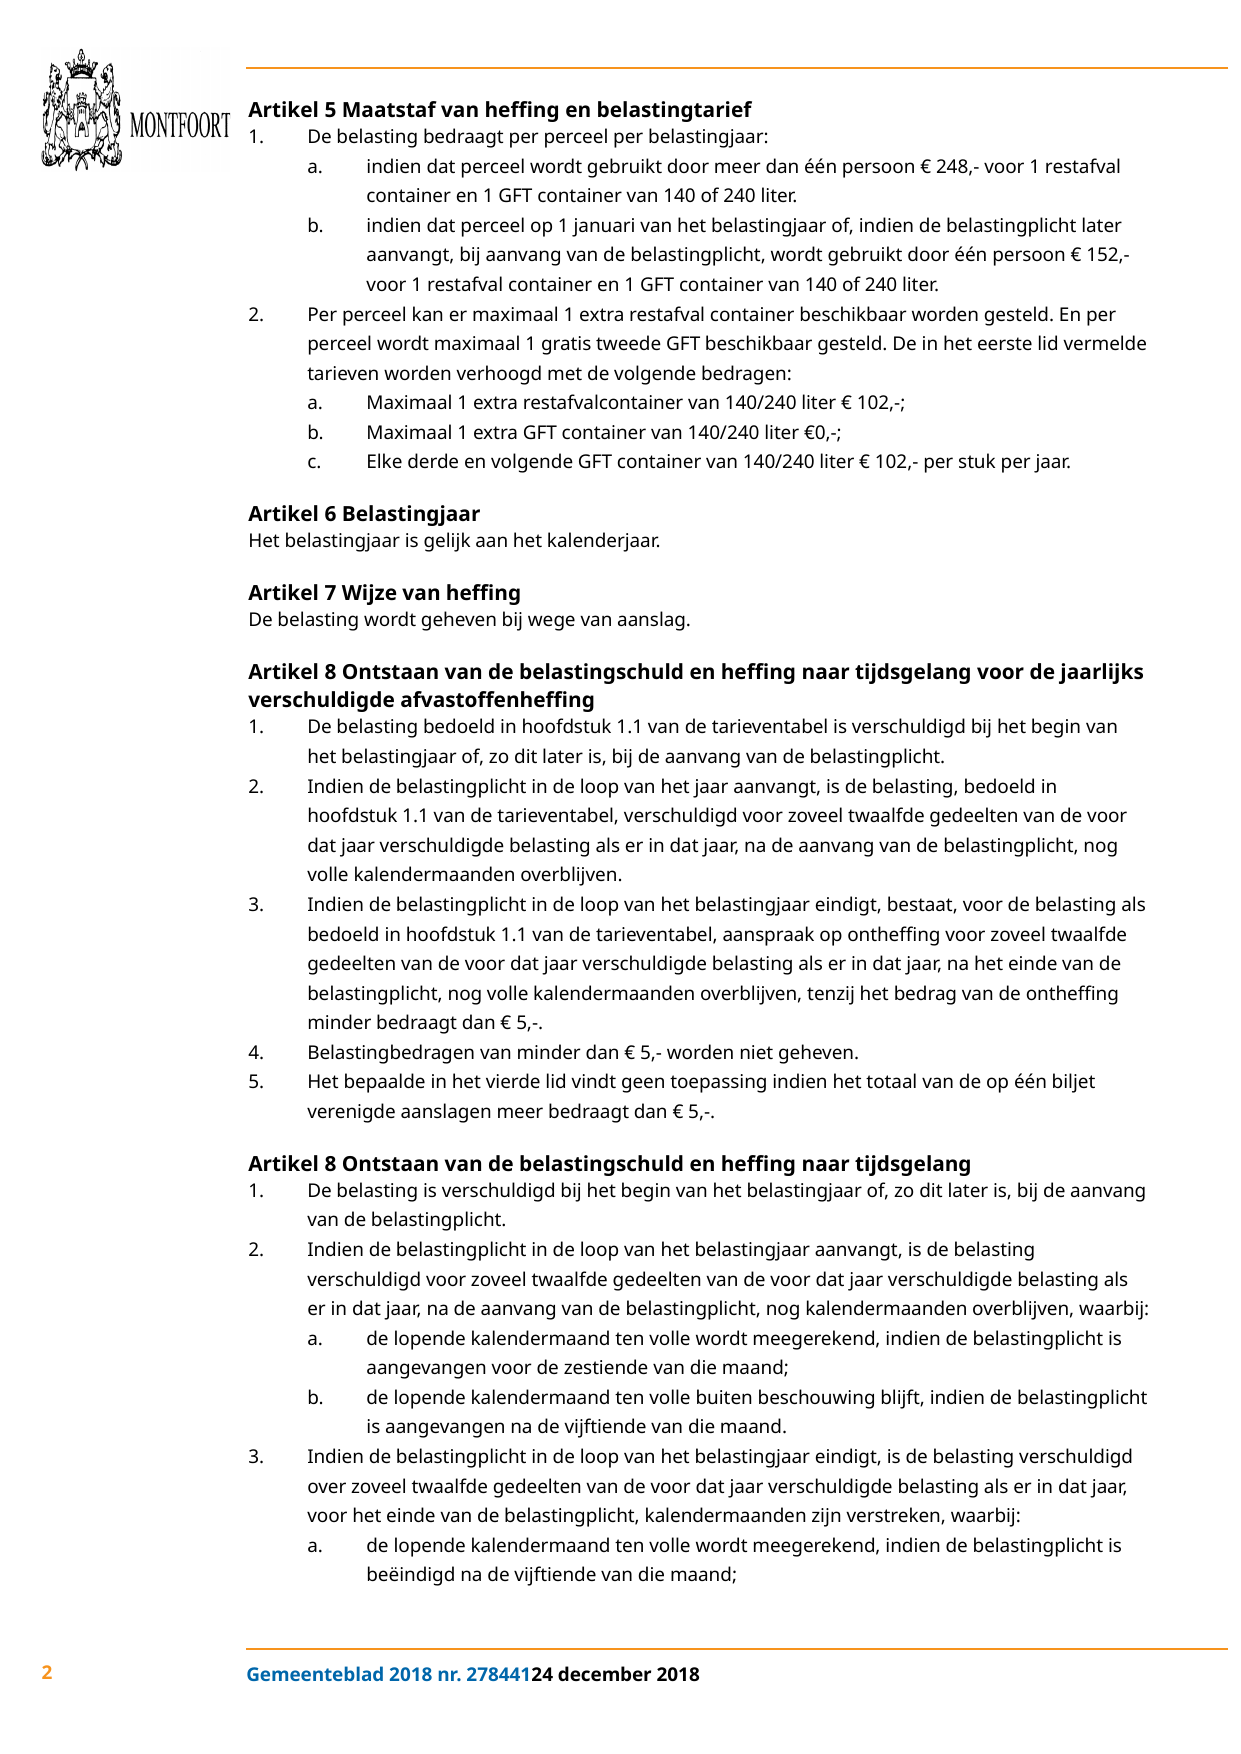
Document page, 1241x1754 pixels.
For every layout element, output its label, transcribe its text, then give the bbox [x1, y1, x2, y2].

list Indien de belastingplicht in de loop van het jaar aanvangt, is de belasting, bedoeld in hoofdstuk 1.1 van de tarieventabel, verschuldigd voor zoveel twaalfde gedeelten van de voor dat jaar verschuldigde belasting als er in dat jaar, na de aanvang van de belastingplicht, nog volle kalendermaanden overblijven. [248, 773, 1152, 887]
list Indien de belastingplicht in de loop van het belastingjaar eindigt, bestaat, voor de belasting als bedoeld in hoofdstuk 1.1 van de tarieventabel, aanspraak op ontheffing voor zoveel twaalfde gedeelten van de voor dat jaar verschuldigde belasting als er in dat jaar, na het einde van de belastingplicht, nog volle kalendermaanden overblijven, tenzij het bedrag van de ontheffing minder bedraagt dan € 5,-. [248, 891, 1152, 1035]
list De belasting bedraagt per perceel per belastingjaar: [248, 123, 1152, 149]
list de lopende kalendermaand ten volle wordt meegerekend, indien de belastingplicht is aangevangen voor de zestiende van die maand; [307, 1325, 1152, 1380]
list indien dat perceel wordt gebruikt door meer dan één persoon € 248,- voor 1 restafval container en 1 GFT container van 140 of 240 liter. [307, 153, 1152, 208]
list Maximaal 1 extra restafvalcontainer van 140/240 liter € 102,-; [307, 389, 1152, 415]
list Het bepaalde in het vierde lid vindt geen toepassing indien het totaal van de op één biljet verenigde aanslagen meer bedraagt dan € 5,-. [248, 1069, 1152, 1124]
list Indien de belastingplicht in de loop van het belastingjaar aanvangt, is de belasting verschuldigd voor zoveel twaalfde gedeelten van de voor dat jaar verschuldigde belasting als er in dat jaar, na de aanvang van de belastingplicht, nog kalendermaanden overblijven, waarbij: [248, 1236, 1152, 1321]
list indien dat perceel op 1 januari van het belastingjaar of, indien de belastingplicht later aanvangt, bij aanvang van de belastingplicht, wordt gebruikt door één persoon € 152,- voor 1 restafval container en 1 GFT container van 140 of 240 liter. [307, 212, 1152, 297]
list de lopende kalendermaand ten volle buiten beschouwing blijft, indien de belastingplicht is aangevangen na de vijftiende van die maand. [307, 1384, 1152, 1439]
text Artikel 8 Ontstaan van de belastingschuld en heffing naar tijdsgelang [248, 1149, 1152, 1177]
text De belasting wordt geheven bij wege van aanslag. [248, 606, 1152, 632]
text Het belastingjaar is gelijk aan het kalenderjaar. [248, 527, 1152, 553]
list De belasting is verschuldigd bij het begin van het belastingjaar of, zo dit later is, bij de aanvang van de belastingplicht. [248, 1177, 1152, 1232]
text Artikel 8 Ontstaan van de belastingschuld en heffing naar tijdsgelang voor de jaarlijks verschuldigde afvastoffenheffing [248, 657, 1152, 714]
text Artikel 5 Maatstaf van heffing en belastingtarief [248, 95, 1152, 123]
list Elke derde en volgende GFT container van 140/240 liter € 102,- per stuk per jaar. [307, 449, 1152, 474]
list Belastingbedragen van minder dan € 5,- worden niet geheven. [248, 1039, 1152, 1065]
list Per perceel kan er maximaal 1 extra restafval container beschikbaar worden gesteld. En per perceel wordt maximaal 1 gratis tweede GFT beschikbaar gesteld. De in het eerste lid vermelde tarieven worden verhoogd met de volgende bedragen: [248, 301, 1152, 386]
list de lopende kalendermaand ten volle wordt meegerekend, indien de belastingplicht is beëindigd na de vijftiende van die maand; [307, 1532, 1152, 1587]
list De belasting bedoeld in hoofdstuk 1.1 van de tarieventabel is verschuldigd bij het begin van het belastingjaar of, zo dit later is, bij de aanvang van de belastingplicht. [248, 714, 1152, 769]
list Maximaal 1 extra GFT container van 140/240 liter €0,-; [307, 419, 1152, 445]
picture [41, 47, 231, 172]
text Artikel 6 Belastingjaar [248, 499, 1152, 527]
text Artikel 7 Wijze van heffing [248, 578, 1152, 606]
list Indien de belastingplicht in de loop van het belastingjaar eindigt, is de belasting verschuldigd over zoveel twaalfde gedeelten van de voor dat jaar verschuldigde belasting als er in dat jaar, voor het einde van de belastingplicht, kalendermaanden zijn verstreken, waarbij: [248, 1443, 1152, 1528]
